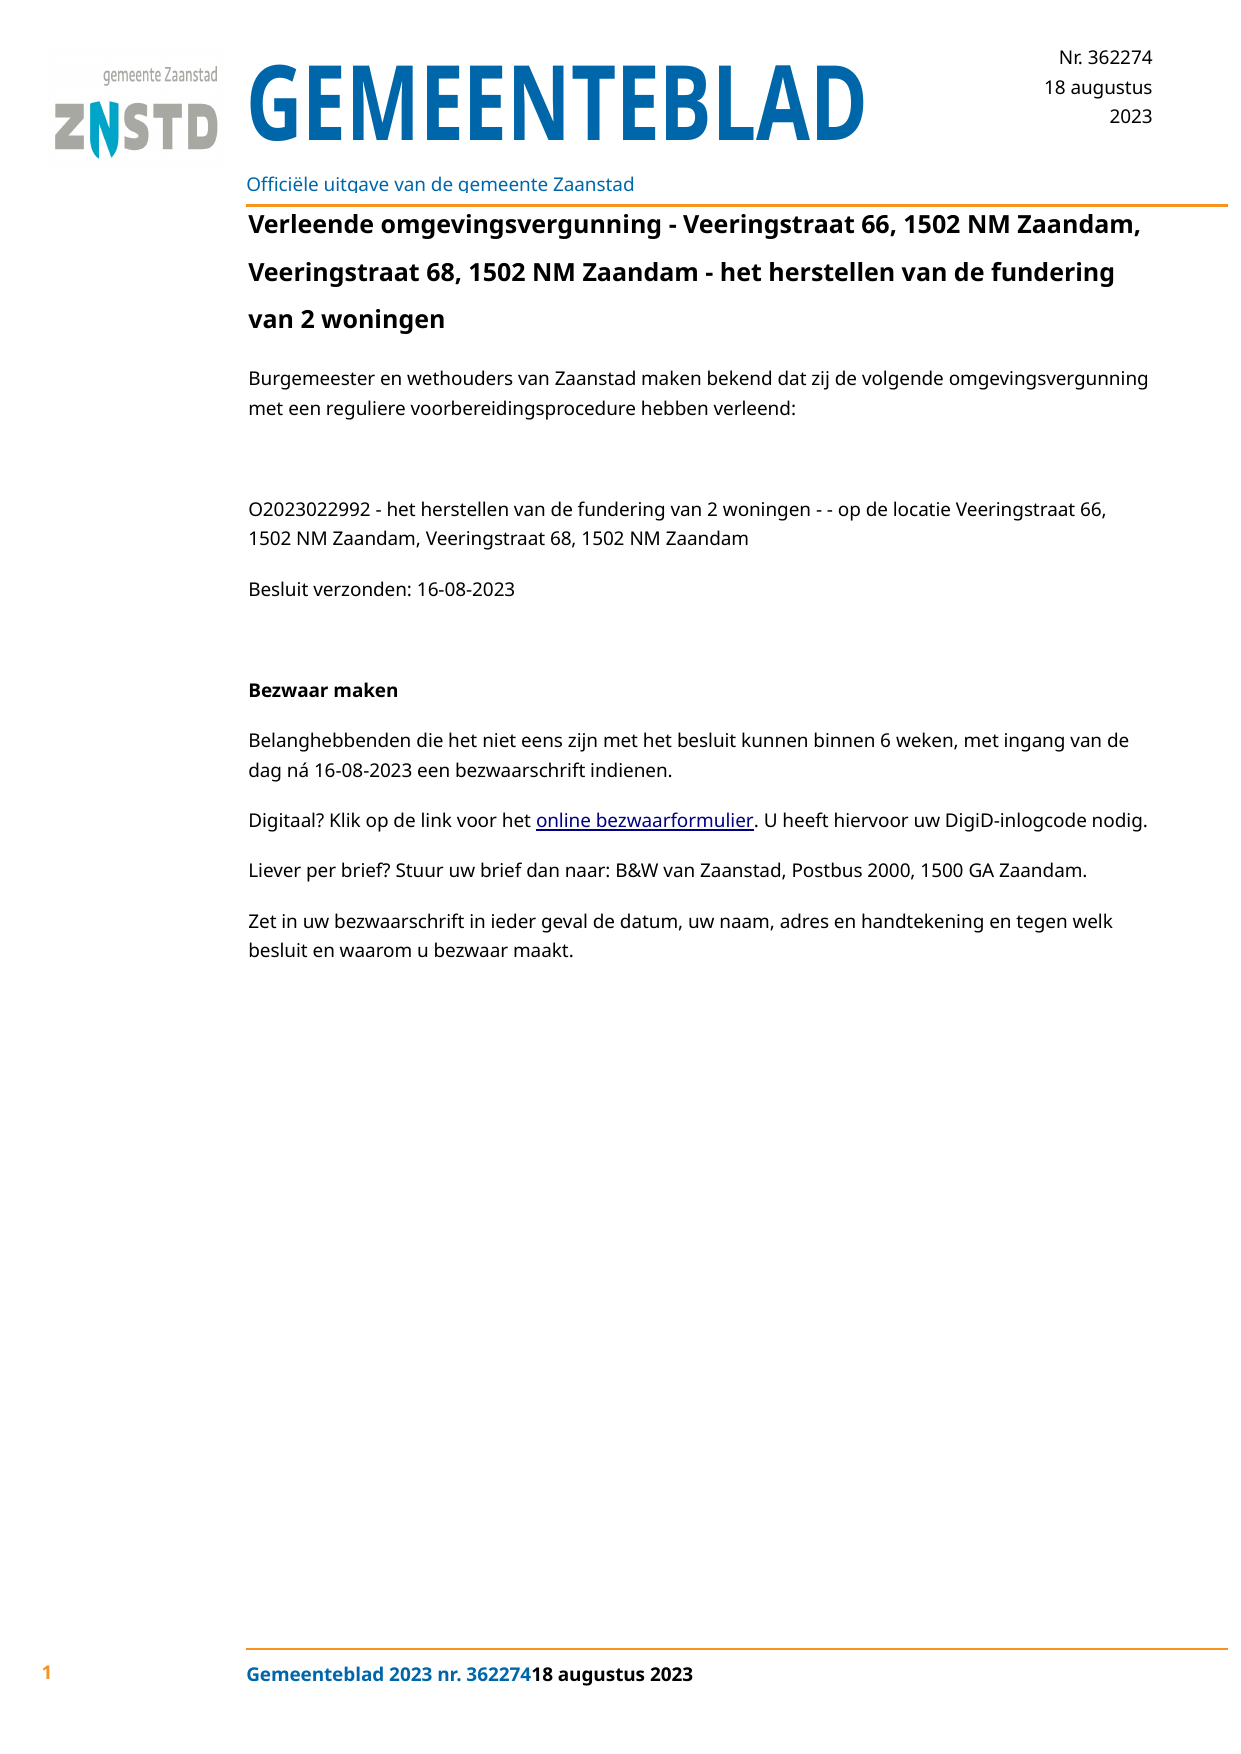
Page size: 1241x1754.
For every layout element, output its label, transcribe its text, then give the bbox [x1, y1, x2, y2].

text O2023022992 - het herstellen van de fundering van 2 woningen - - op de locatie Veeringstraat 66, 1502 NM Zaandam, Veeringstraat 68, 1502 NM Zaandam [248, 496, 1152, 551]
text Digitaal? Klik op de link voor het online bezwaarformulier. U heeft hiervoor uw DigiD-inlogcode nodig. [248, 807, 1152, 833]
text Burgemeester en wethouders van Zaanstad maken bekend dat zij de volgende omgevingsvergunning met een reguliere voorbereidingsprocedure hebben verleend: [248, 366, 1152, 421]
text Belanghebbenden die het niet eens zijn met het besluit kunnen binnen 6 weken, met ingang van de dag ná 16-08-2023 een bezwaarschrift indienen. [248, 727, 1152, 782]
picture [41, 47, 231, 172]
text Bezwaar maken [248, 677, 1152, 702]
text Liever per brief? Stuur uw brief dan naar: B&W van Zaanstad, Postbus 2000, 1500 GA Zaandam. [248, 858, 1152, 883]
text Zet in uw bezwaarschrift in ieder geval de datum, uw naam, adres en handtekening en tegen welk besluit en waarom u bezwaar maakt. [248, 908, 1152, 963]
text Verleende omgevingsvergunning - Veeringstraat 66, 1502 NM Zaandam, Veeringstraat 68, 1502 NM Zaandam - het herstellen van de fundering van 2 woningen [248, 207, 1152, 336]
text Besluit verzonden: 16-08-2023 [248, 576, 1152, 602]
